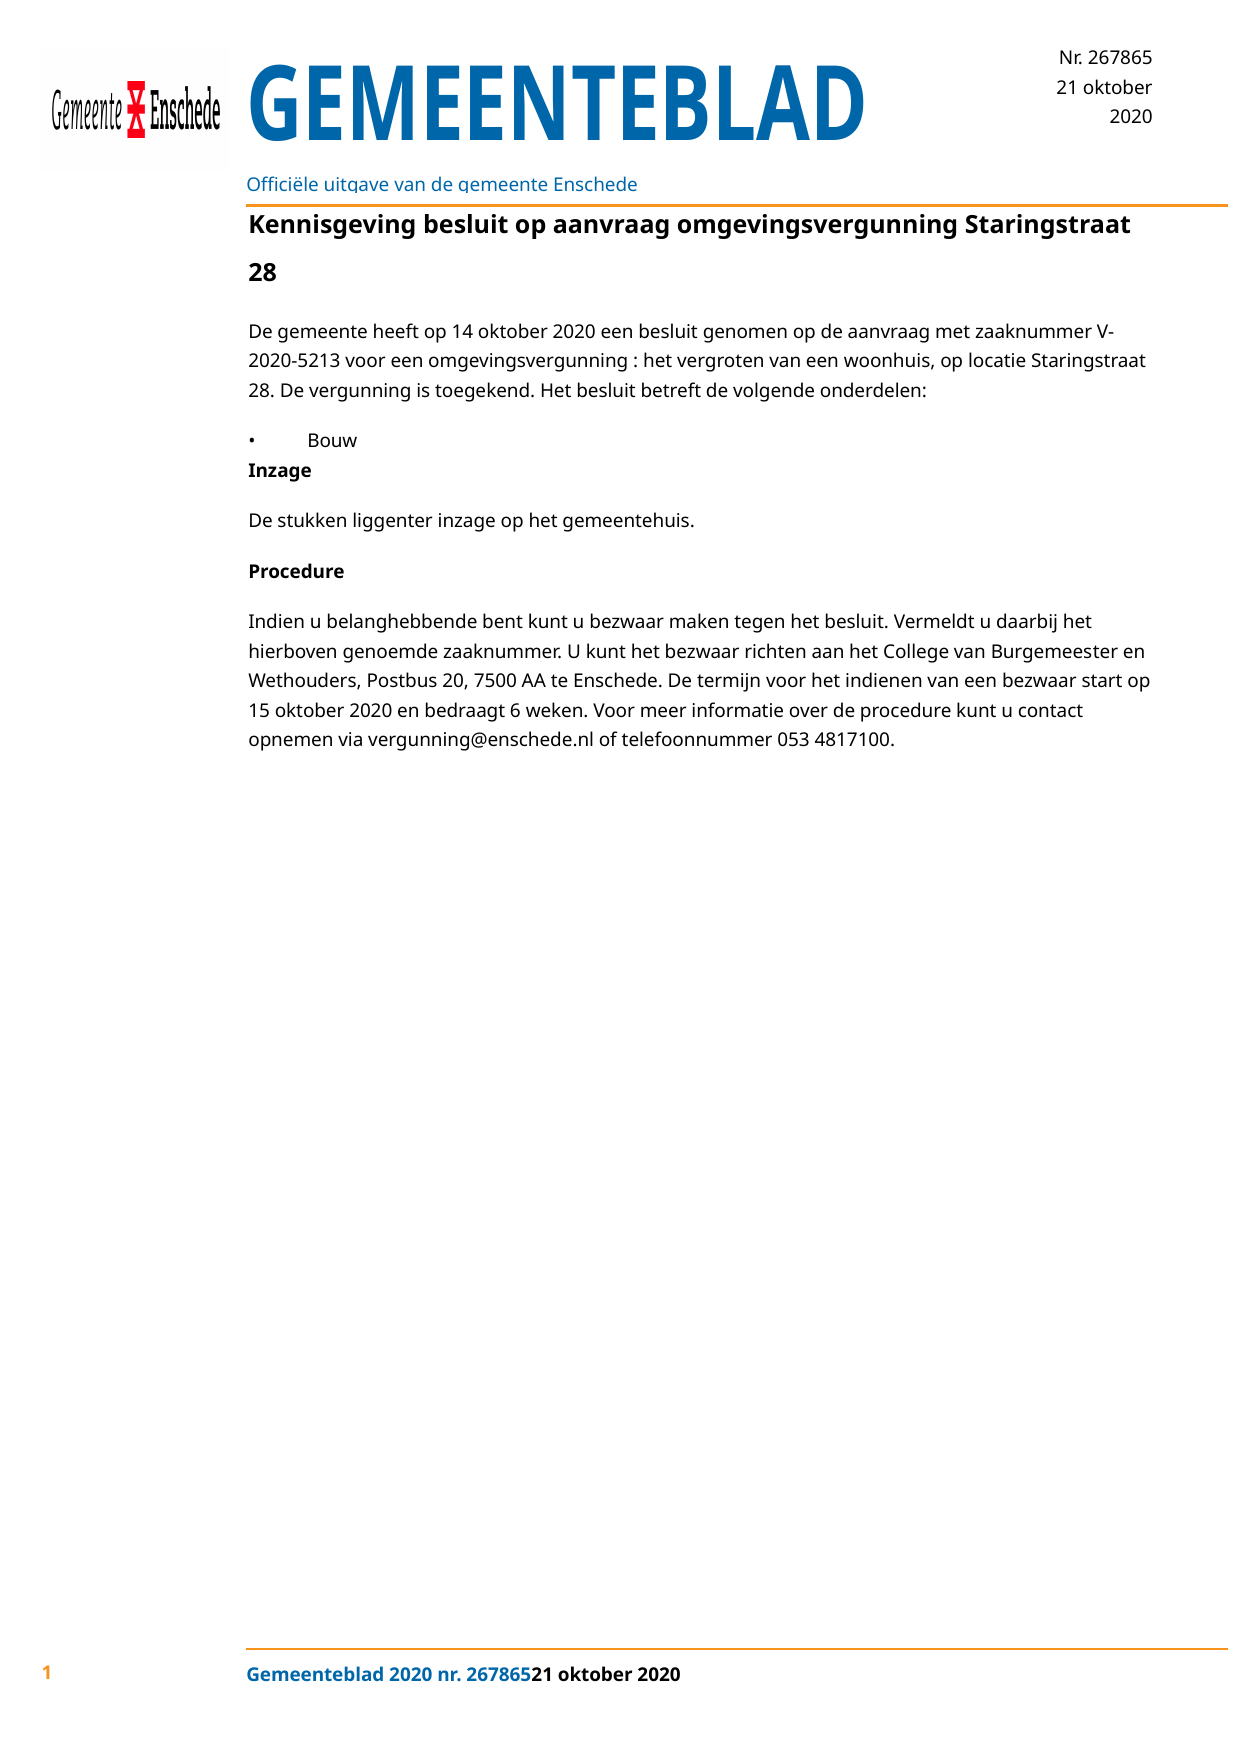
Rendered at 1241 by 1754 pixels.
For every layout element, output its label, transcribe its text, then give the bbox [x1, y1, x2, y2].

text Procedure [248, 558, 1152, 584]
text Inzage [248, 457, 1152, 483]
text De stukken liggenter inzage op het gemeentehuis. [248, 507, 1152, 533]
list Bouw [248, 427, 1152, 453]
text Kennisgeving besluit op aanvraag omgevingsvergunning Staringstraat 28 [248, 207, 1152, 288]
text Indien u belanghebbende bent kunt u bezwaar maken tegen het besluit. Vermeldt u daarbij het hierboven genoemde zaaknummer. U kunt het bezwaar richten aan het College van Burgemees­ter en Wethouders, Postbus 20, 7500 AA te Enschede. De termijn voor het indienen van een bezwaar start op 15 oktober 2020 en bedraagt 6 weken. Voor meer informatie over de procedure kunt u contact opnemen via vergunning@enschede.nl of telefoonnummer 053 4817100. [248, 608, 1152, 752]
text De gemeente heeft op 14 oktober 2020 een besluit genomen op de aanvraag met zaaknummer V-2020-5213 voor een omgevingsvergunning : het vergroten van een woonhuis, op locatie Staringstraat 28. De vergunning is toegekend. Het besluit betreft de volgende onderdelen: [248, 318, 1152, 403]
picture [41, 47, 231, 172]
